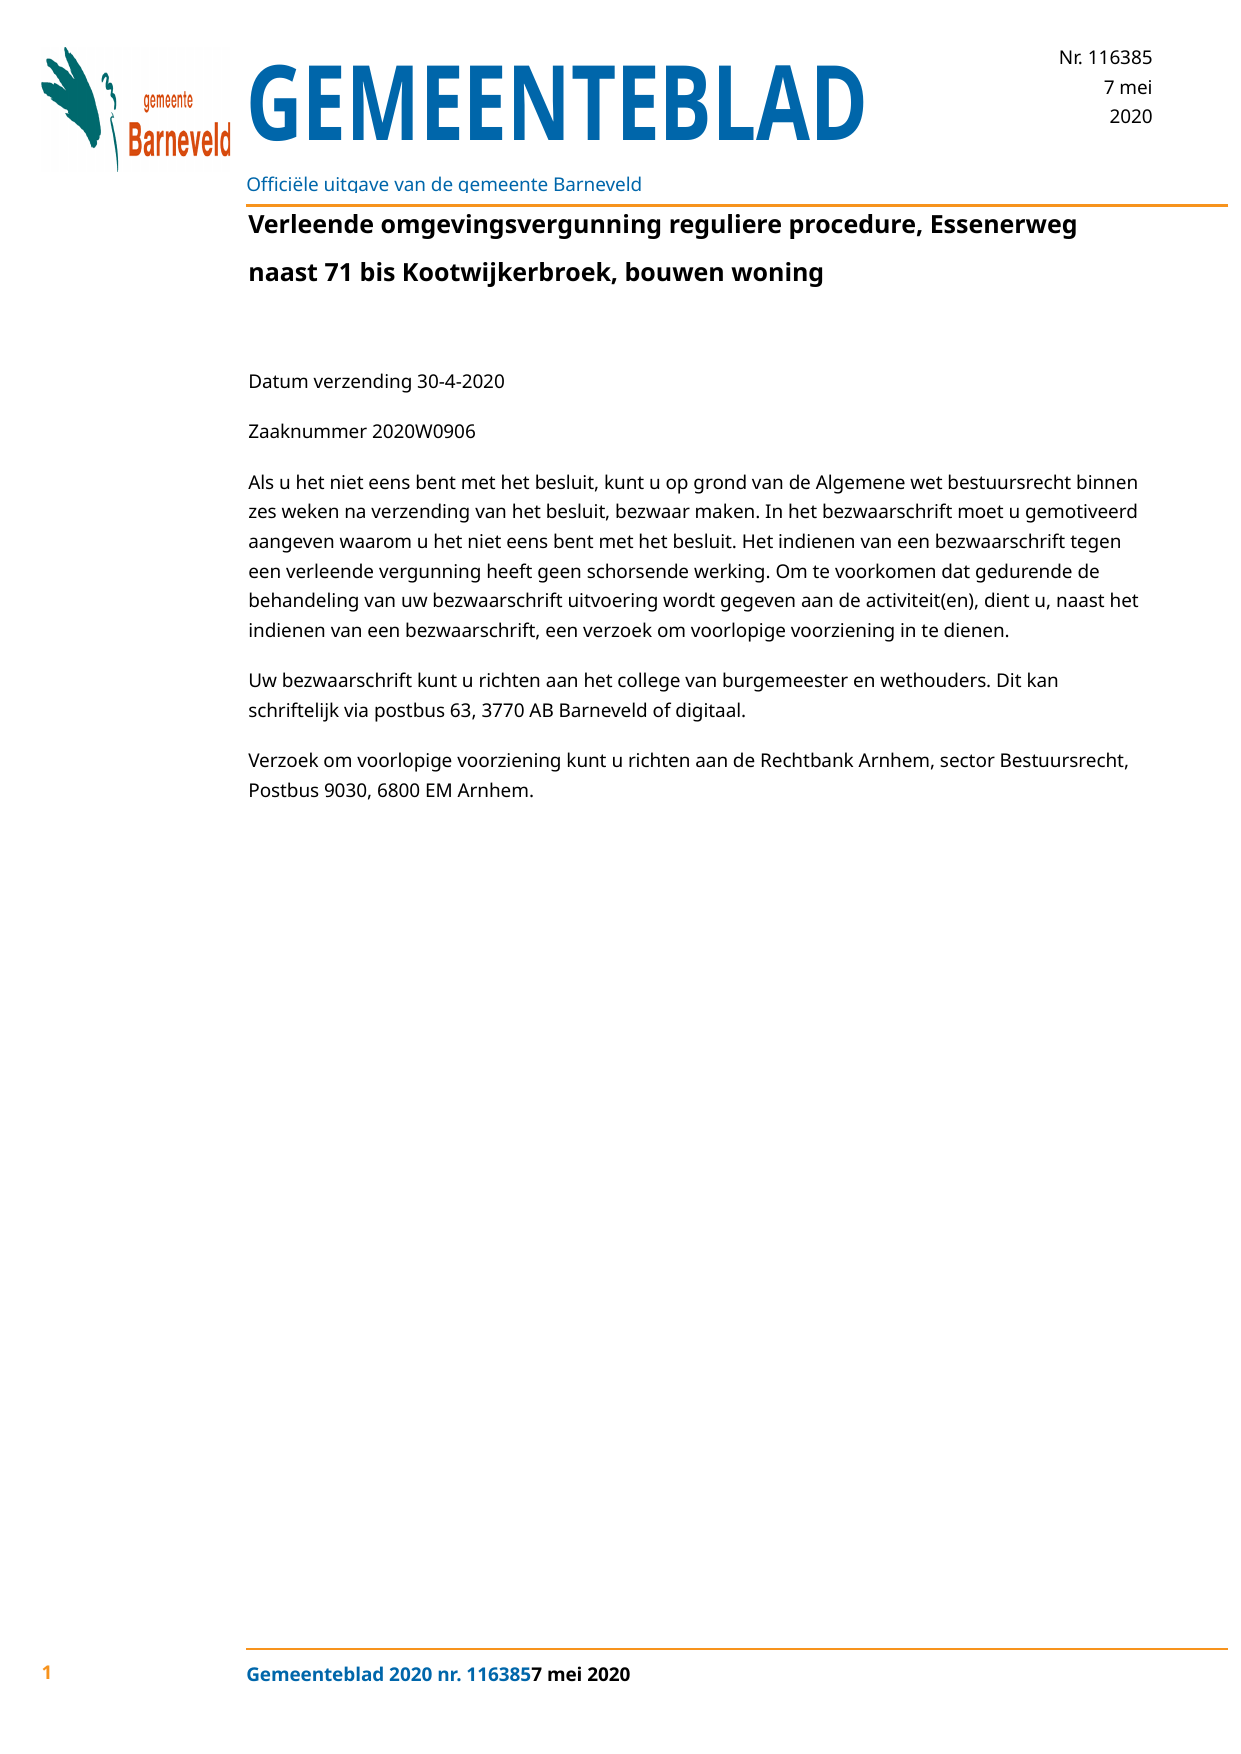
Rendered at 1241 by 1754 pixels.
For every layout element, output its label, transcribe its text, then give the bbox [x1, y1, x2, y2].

text Datum verzending 30-4-2020 [248, 368, 1152, 394]
text Verleende omgevingsvergunning reguliere procedure, Essenerweg naast 71 bis Kootwijkerbroek, bouwen woning [248, 207, 1152, 288]
text Zaaknummer 2020W0906 [248, 419, 1152, 444]
text Als u het niet eens bent met het besluit, kunt u op grond van de Algemene wet bestuursrecht binnen zes weken na verzending van het besluit, bezwaar maken. In het bezwaarschrift moet u gemotiveerd aangeven waarom u het niet eens bent met het besluit. Het indienen van een bezwaarschrift tegen een verleende vergunning heeft geen schorsende werking. Om te voorkomen dat gedurende de behandeling van uw bezwaarschrift uitvoering wordt gegeven aan de activiteit(en), dient u, naast het indienen van een bezwaarschrift, een verzoek om voorlopige voorziening in te dienen. [248, 469, 1152, 643]
text Uw bezwaarschrift kunt u richten aan het college van burgemeester en wethouders. Dit kan schriftelijk via postbus 63, 3770 AB Barneveld of digitaal. [248, 667, 1152, 723]
text Verzoek om voorlopige voorziening kunt u richten aan de Rechtbank Arnhem, sector Bestuursrecht, Postbus 9030, 6800 EM Arnhem. [248, 747, 1152, 803]
picture [41, 47, 231, 172]
